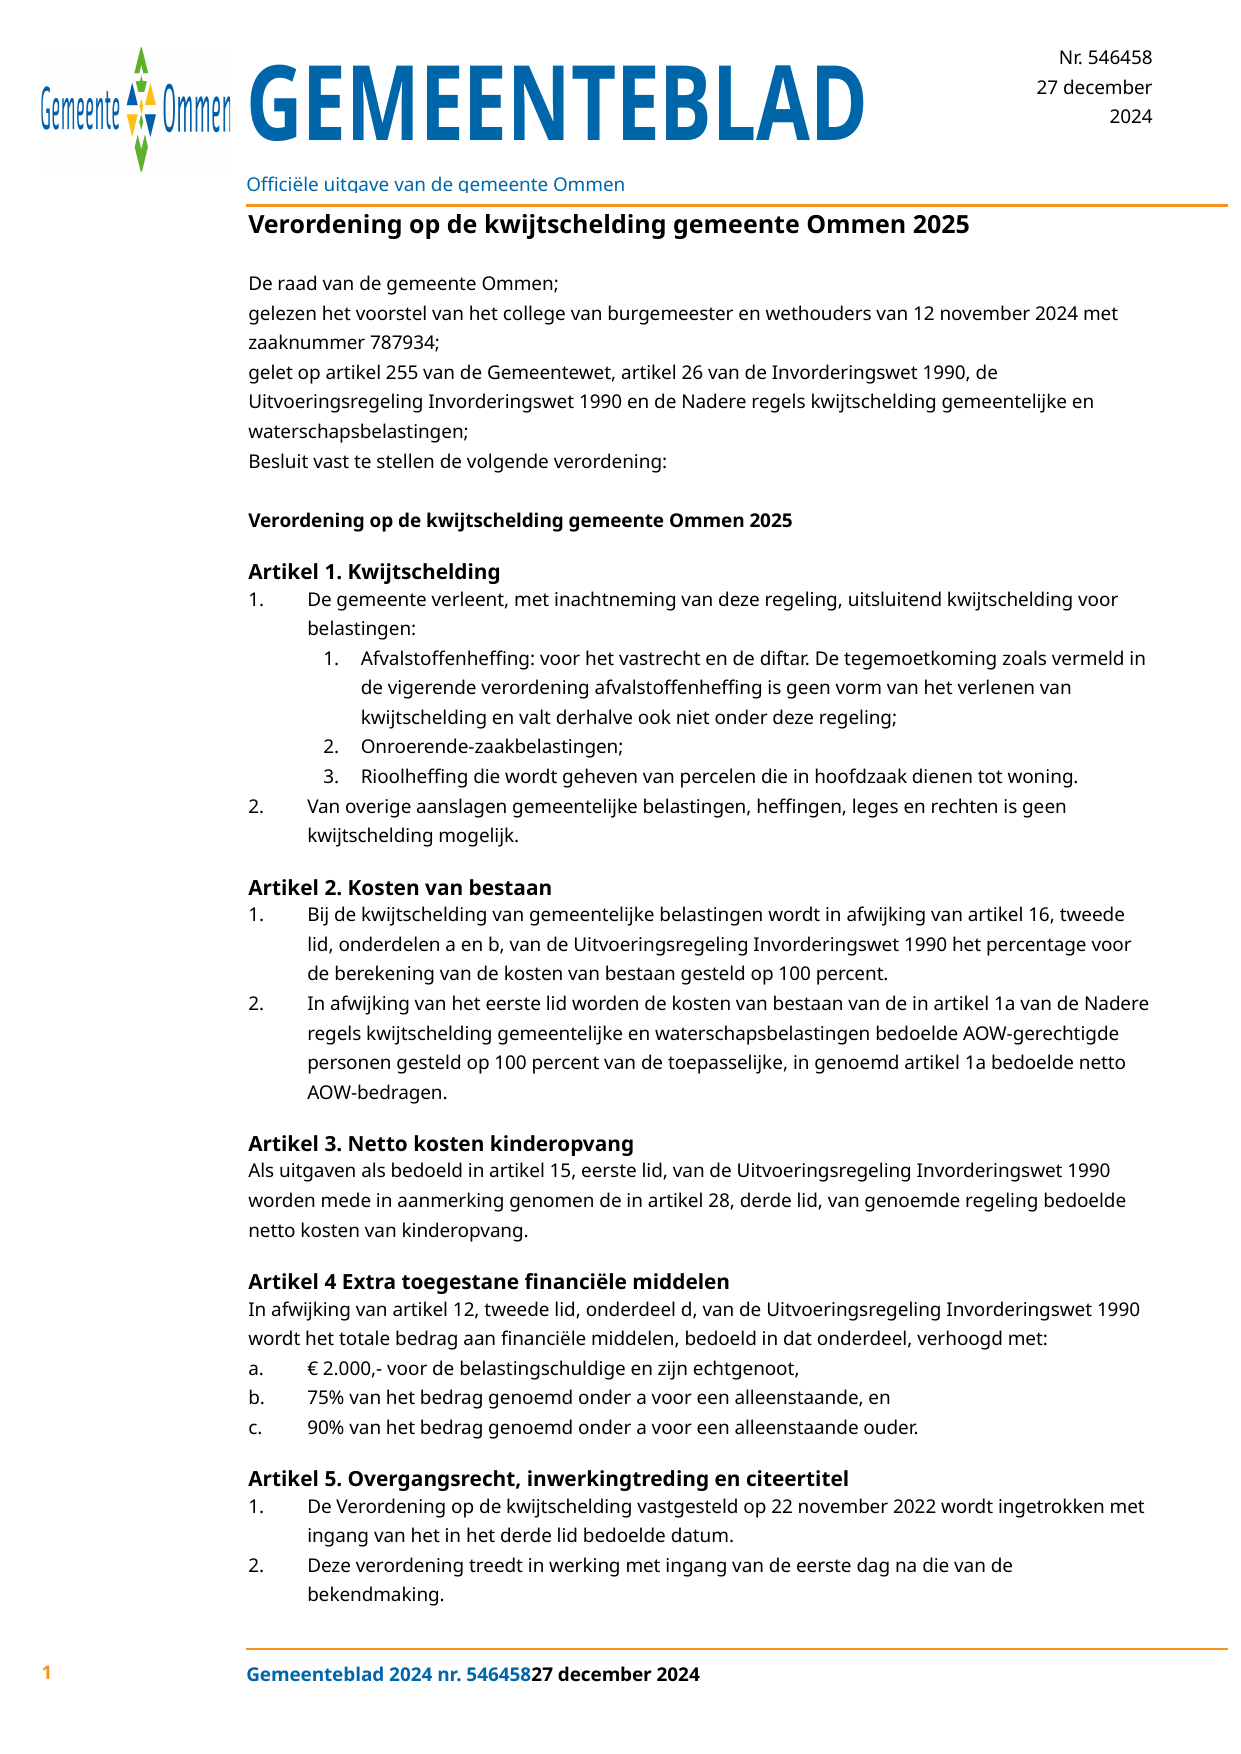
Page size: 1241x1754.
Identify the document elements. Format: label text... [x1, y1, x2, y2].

text De raad van de gemeente Ommen; [248, 270, 1152, 296]
list Afvalstoffenheffing: voor het vastrecht en de diftar. De tegemoetkoming zoals vermeld in de vigerende verordening afvalstoffenheffing is geen vorm van het verlenen van kwijtschelding en valt derhalve ook niet onder deze regeling; [323, 645, 1152, 730]
text Besluit vast te stellen de volgende verordening: [248, 448, 1152, 473]
list Van overige aanslagen gemeentelijke belastingen, heffingen, leges en rechten is geen kwijtschelding mogelijk. [248, 793, 1152, 848]
text Artikel 2. Kosten van bestaan [248, 873, 1152, 901]
text Artikel 4 Extra toegestane financiële middelen [248, 1267, 1152, 1296]
list € 2.000,- voor de belastingschuldige en zijn echtgenoot, [248, 1355, 1152, 1381]
text Verordening op de kwijtschelding gemeente Ommen 2025 [248, 507, 1152, 533]
text gelet op artikel 255 van de Gemeentewet, artikel 26 van de Invorderingswet 1990, de Uitvoeringsregeling Invorderingswet 1990 en de Nadere regels kwijtschelding gemeentelijke en waterschapsbelastingen; [248, 359, 1152, 444]
picture [41, 47, 231, 172]
text Artikel 1. Kwijtschelding [248, 557, 1152, 586]
list Rioolheffing die wordt geheven van percelen die in hoofdzaak dienen tot woning. [323, 763, 1152, 789]
list In afwijking van het eerste lid worden de kosten van bestaan van de in artikel 1a van de Nadere regels kwijtschelding gemeentelijke en waterschapsbelastingen bedoelde AOW-gerechtigde personen gesteld op 100 percent van de toepasselijke, in genoemd artikel 1a bedoelde netto AOW-bedragen. [248, 990, 1152, 1104]
list 75% van het bedrag genoemd onder a voor een alleenstaande, en [248, 1384, 1152, 1410]
list De gemeente verleent, met inachtneming van deze regeling, uitsluitend kwijtschelding voor belastingen: [248, 586, 1152, 641]
text gelezen het voorstel van het college van burgemeester en wethouders van 12 november 2024 met zaaknummer 787934; [248, 300, 1152, 355]
list Deze verordening treedt in werking met ingang van de eerste dag na die van de bekendmaking. [248, 1552, 1152, 1607]
list De Verordening op de kwijtschelding vastgesteld op 22 november 2022 wordt ingetrokken met ingang van het in het derde lid bedoelde datum. [248, 1493, 1152, 1548]
list Bij de kwijtschelding van gemeentelijke belastingen wordt in afwijking van artikel 16, tweede lid, onderdelen a en b, van de Uitvoeringsregeling Invorderingswet 1990 het percentage voor de berekening van de kosten van bestaan gesteld op 100 percent. [248, 901, 1152, 986]
text In afwijking van artikel 12, tweede lid, onderdeel d, van de Uitvoeringsregeling Invorderingswet 1990 wordt het totale bedrag aan financiële middelen, bedoeld in dat onderdeel, verhoogd met: [248, 1296, 1152, 1351]
text Verordening op de kwijtschelding gemeente Ommen 2025 [248, 207, 1152, 241]
text Artikel 3. Netto kosten kinderopvang [248, 1129, 1152, 1158]
list 90% van het bedrag genoemd onder a voor een alleenstaande ouder. [248, 1414, 1152, 1440]
text Als uitgaven als bedoeld in artikel 15, eerste lid, van de Uitvoeringsregeling Invorderingswet 1990 worden mede in aanmerking genomen de in artikel 28, derde lid, van genoemde regeling bedoelde netto kosten van kinderopvang. [248, 1158, 1152, 1243]
text Artikel 5. Overgangsrecht, inwerkingtreding en citeertitel [248, 1464, 1152, 1493]
list Onroerende-zaakbelastingen; [323, 734, 1152, 759]
